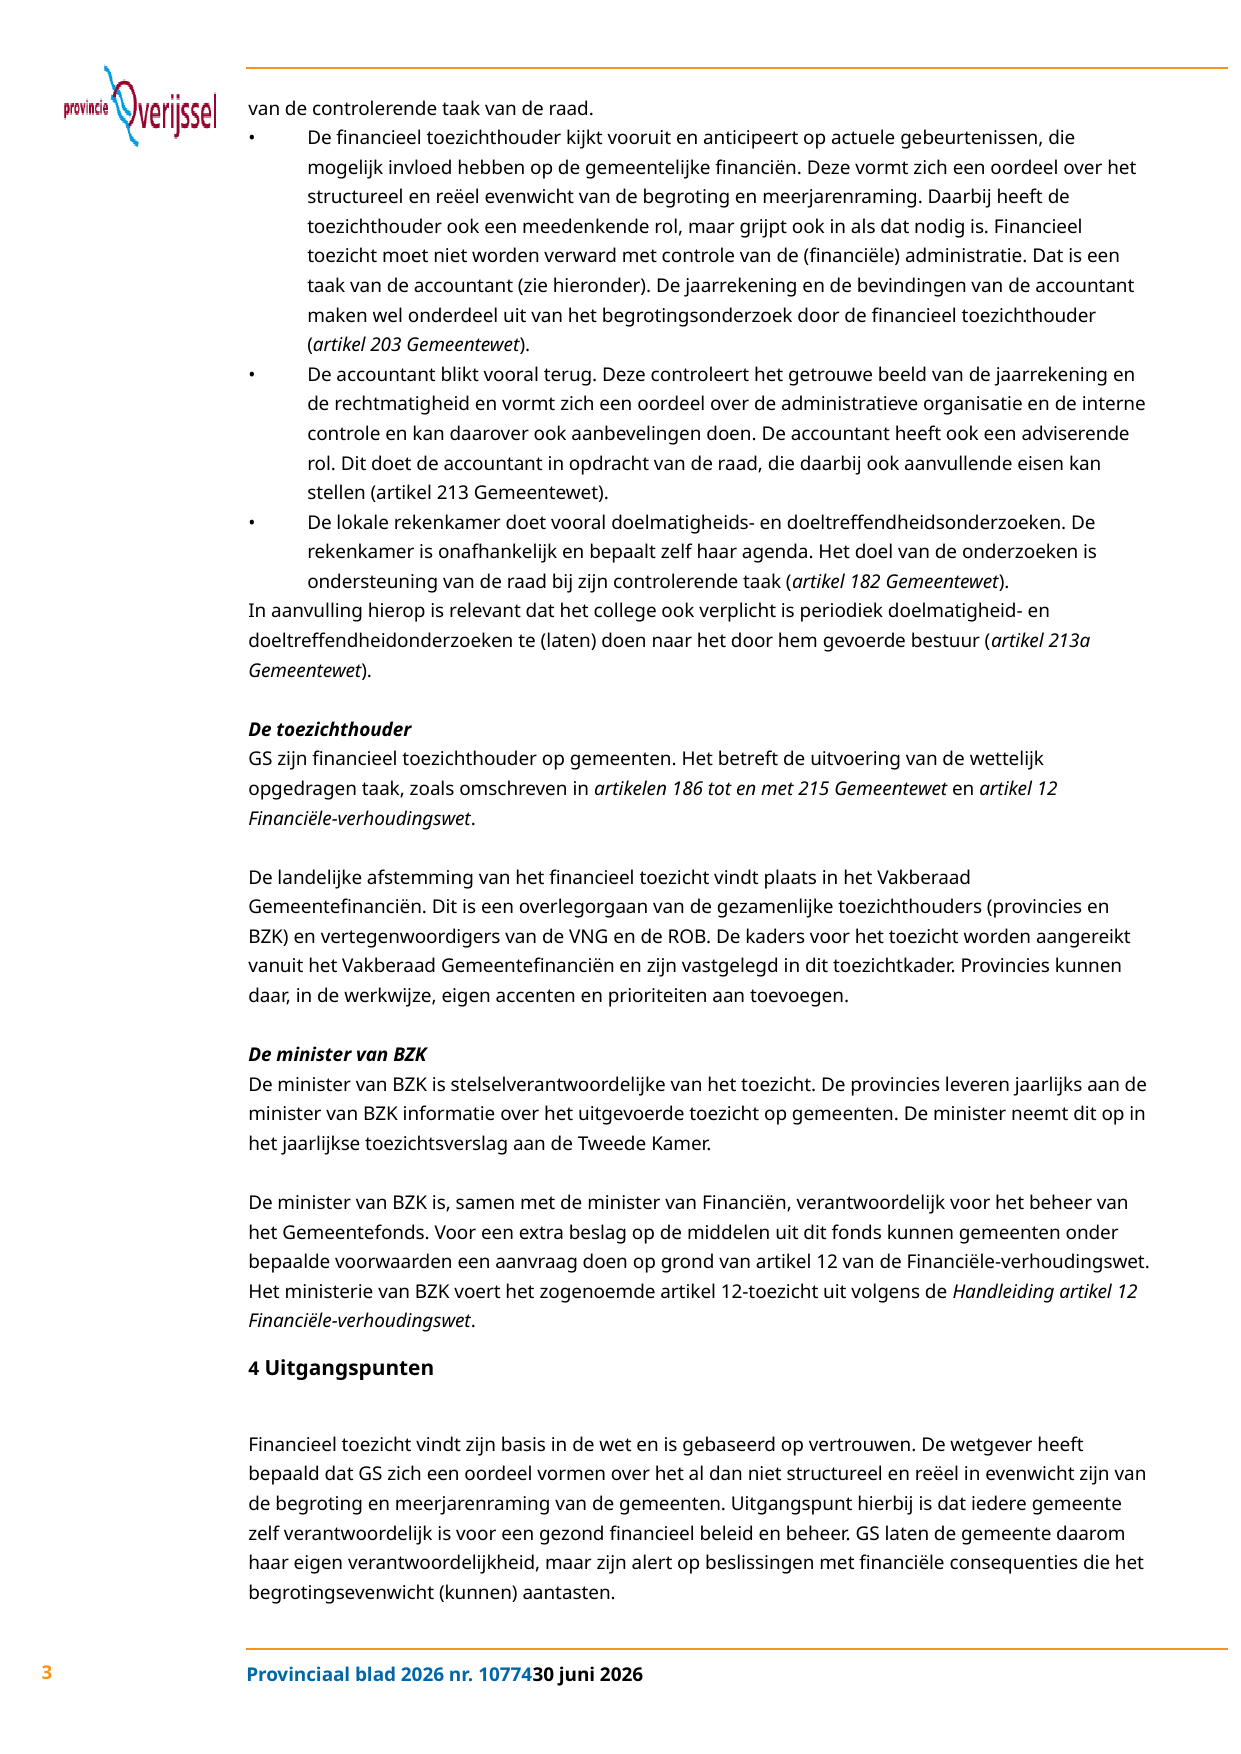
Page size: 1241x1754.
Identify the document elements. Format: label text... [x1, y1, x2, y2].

text De minister van BZK is stelselverantwoordelijke van het toezicht. De provincies leveren jaarlijks aan de minister van BZK informatie over het uitgevoerde toezicht op gemeenten. De minister neemt dit op in het jaarlijkse toezichtsverslag aan de Tweede Kamer. [248, 1071, 1152, 1156]
list De financieel toezichthouder kijkt vooruit en anticipeert op actuele gebeurtenissen, die mogelijk invloed hebben op de gemeentelijke financiën. Deze vormt zich een oordeel over het structureel en reëel evenwicht van de begroting en meerjarenraming. Daarbij heeft de toezichthouder ook een meedenkende rol, maar grijpt ook in als dat nodig is. Financieel toezicht moet niet worden verward met controle van de (financiële) administratie. Dat is een taak van de accountant (zie hieronder). De jaarrekening en de bevindingen van de accountant maken wel onderdeel uit van het begrotingsonderzoek door de financieel toezichthouder (artikel 203 Gemeentewet). [248, 124, 1152, 357]
list De accountant blikt vooral terug. Deze controleert het getrouwe beeld van de jaarrekening en de rechtmatigheid en vormt zich een oordeel over de administratieve organisatie en de interne controle en kan daarover ook aanbevelingen doen. De accountant heeft ook een adviserende rol. Dit doet de accountant in opdracht van de raad, die daarbij ook aanvullende eisen kan stellen (artikel 213 Gemeentewet). [248, 361, 1152, 505]
text De minister van BZK [248, 1041, 1152, 1067]
text Financieel toezicht vindt zijn basis in de wet en is gebaseerd op vertrouwen. De wetgever heeft bepaald dat GS zich een oordeel vormen over het al dan niet structureel en reëel in evenwicht zijn van de begroting en meerjarenraming van de gemeenten. Uitgangspunt hierbij is dat iedere gemeente zelf verantwoordelijk is voor een gezond financieel beleid en beheer. GS laten de gemeente daarom haar eigen verantwoordelijkheid, maar zijn alert op beslissingen met financiële consequenties die het begrotingsevenwicht (kunnen) aantasten. [248, 1431, 1152, 1605]
text In aanvulling hierop is relevant dat het college ook verplicht is periodiek doelmatigheid- en doeltreffendheidonderzoeken te (laten) doen naar het door hem gevoerde bestuur (artikel 213a Gemeentewet). [248, 598, 1152, 683]
text De minister van BZK is, samen met de minister van Financiën, verantwoordelijk voor het beheer van het Gemeentefonds. Voor een extra beslag op de middelen uit dit fonds kunnen gemeenten onder bepaalde voorwaarden een aanvraag doen op grond van artikel 12 van de Financiële-verhoudingswet. Het ministerie van BZK voert het zogenoemde artikel 12-toezicht uit volgens de Handleiding artikel 12 Financiële-verhoudingswet. [248, 1189, 1152, 1333]
text 4 Uitgangspunten [248, 1353, 1152, 1382]
text De toezichthouder [248, 716, 1152, 742]
picture [41, 47, 231, 172]
text van de controlerende taak van de raad. [248, 95, 1152, 121]
text GS zijn financieel toezichthouder op gemeenten. Het betreft de uitvoering van de wettelijk opgedragen taak, zoals omschreven in artikelen 186 tot en met 215 Gemeentewet en artikel 12 Financiële-verhoudingswet. [248, 746, 1152, 831]
list De lokale rekenkamer doet vooral doelmatigheids- en doeltreffendheidsonderzoeken. De rekenkamer is onafhankelijk en bepaalt zelf haar agenda. Het doel van de onderzoeken is ondersteuning van de raad bij zijn controlerende taak (artikel 182 Gemeentewet). [248, 509, 1152, 594]
text De landelijke afstemming van het financieel toezicht vindt plaats in het Vakberaad Gemeentefinanciën. Dit is een overlegorgaan van de gezamenlijke toezichthouders (provincies en BZK) en vertegenwoordigers van de VNG en de ROB. De kaders voor het toezicht worden aangereikt vanuit het Vakberaad Gemeentefinanciën en zijn vastgelegd in dit toezichtkader. Provincies kunnen daar, in de werkwijze, eigen accenten en prioriteiten aan toevoegen. [248, 864, 1152, 1008]
